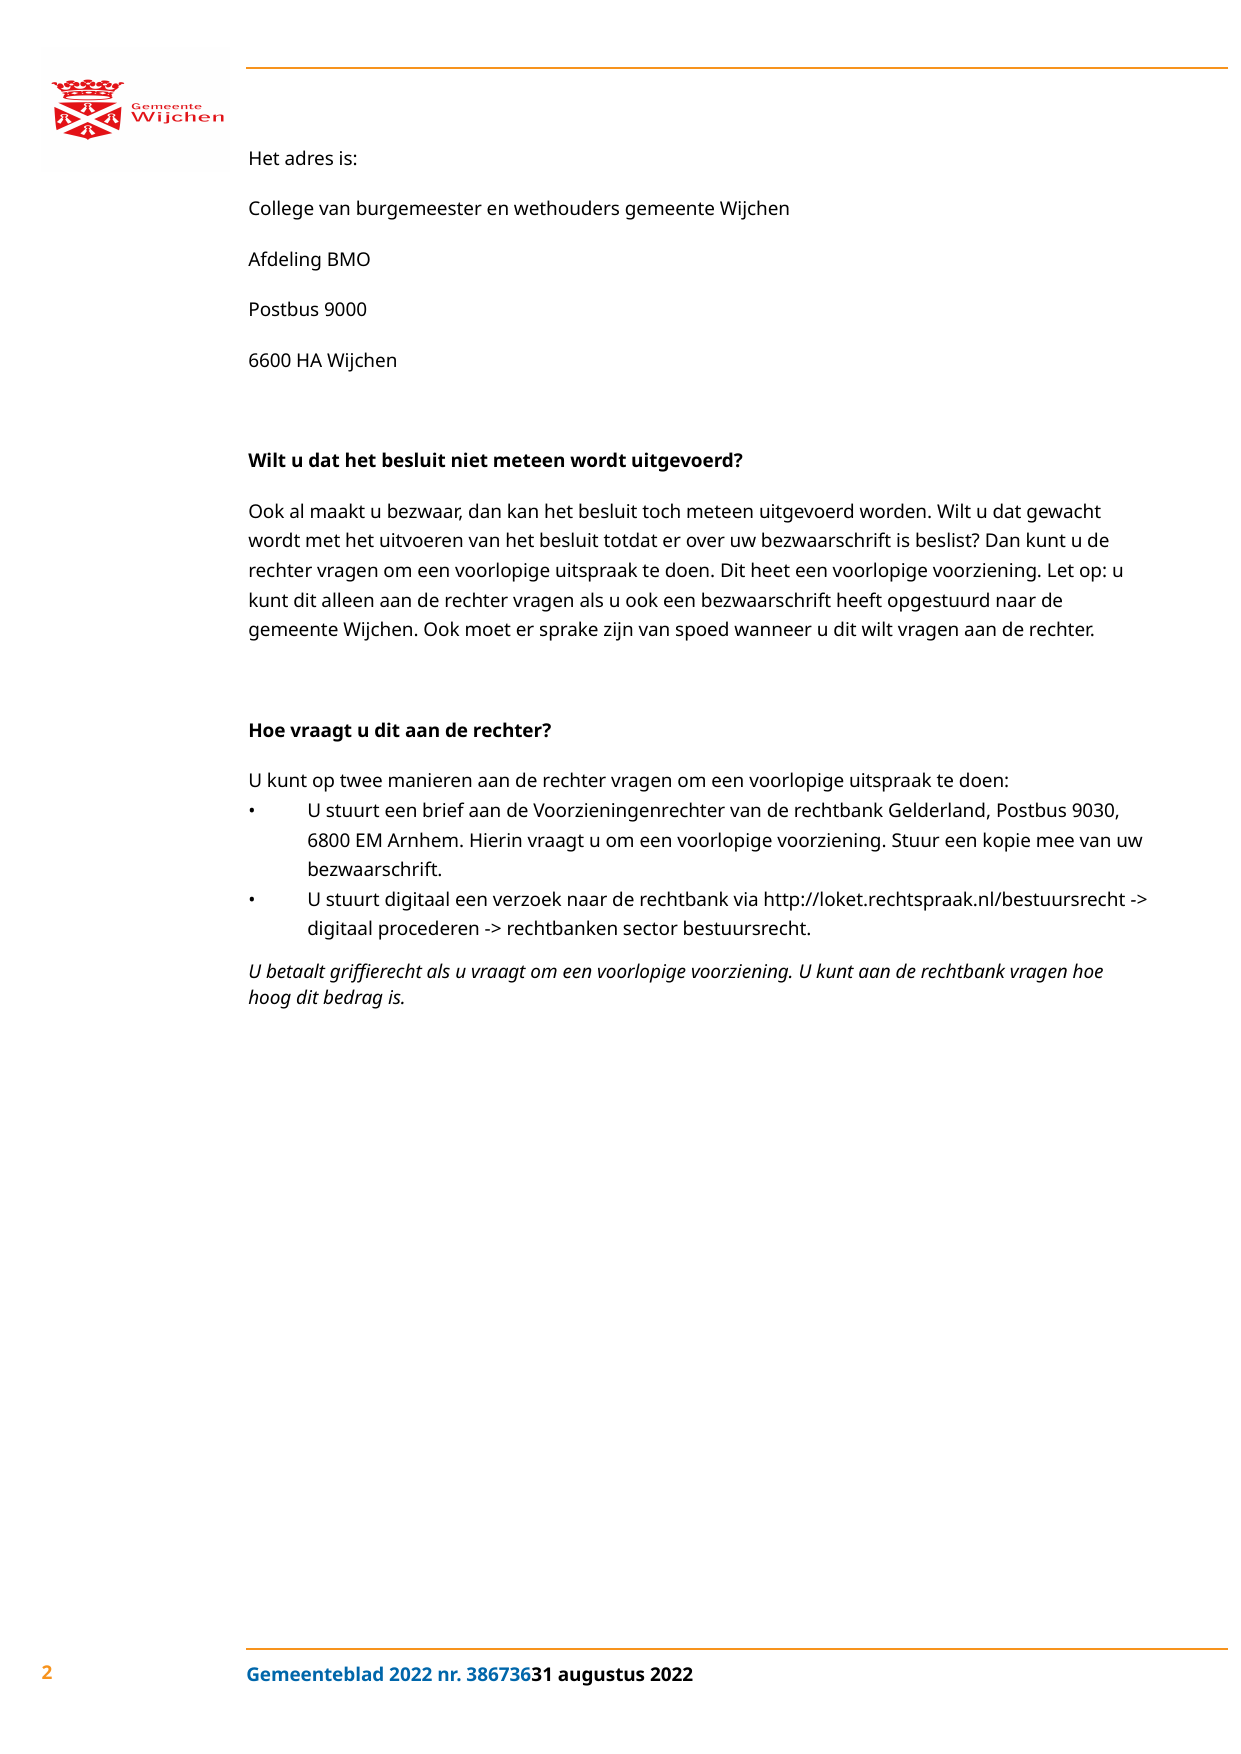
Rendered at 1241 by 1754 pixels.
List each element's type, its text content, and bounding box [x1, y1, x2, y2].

text 6600 HA Wijchen [248, 347, 1152, 373]
text Afdeling BMO [248, 246, 1152, 272]
picture [41, 47, 231, 172]
text Wilt u dat het besluit niet meteen wordt uitgevoerd? [248, 448, 1152, 473]
text Het adres is: [248, 145, 1152, 171]
text Ook al maakt u bezwaar, dan kan het besluit toch meteen uitgevoerd worden. Wilt u dat gewacht wordt met het uitvoeren van het besluit totdat er over uw bezwaarschrift is beslist? Dan kunt u de rechter vragen om een voorlopige uitspraak te doen. Dit heet een voorlopige voorziening. Let op: u kunt dit alleen aan de rechter vragen als u ook een bezwaarschrift heeft opgestuurd naar de gemeente Wijchen. Ook moet er sprake zijn van spoed wanneer u dit wilt vragen aan de rechter. [248, 498, 1152, 642]
text Hoe vraagt u dit aan de rechter? [248, 717, 1152, 743]
list U stuurt digitaal een verzoek naar de rechtbank via http://loket.rechtspraak.nl/bestuursrecht -> digitaal procederen -> rechtbanken sector bestuursrecht. [248, 886, 1152, 941]
text Postbus 9000 [248, 296, 1152, 322]
text U betaalt griffierecht als u vraagt om een voorlopige voorziening. U kunt aan de rechtbank vragen hoe hoog dit bedrag is. [248, 959, 1152, 1010]
text College van burgemeester en wethouders gemeente Wijchen [248, 196, 1152, 221]
text U kunt op twee manieren aan de rechter vragen om een voorlopige uitspraak te doen: [248, 768, 1152, 793]
list U stuurt een brief aan de Voorzieningenrechter van de rechtbank Gelderland, Postbus 9030, 6800 EM Arnhem. Hierin vraagt u om een voorlopige voorziening. Stuur een kopie mee van uw bezwaarschrift. [248, 797, 1152, 882]
